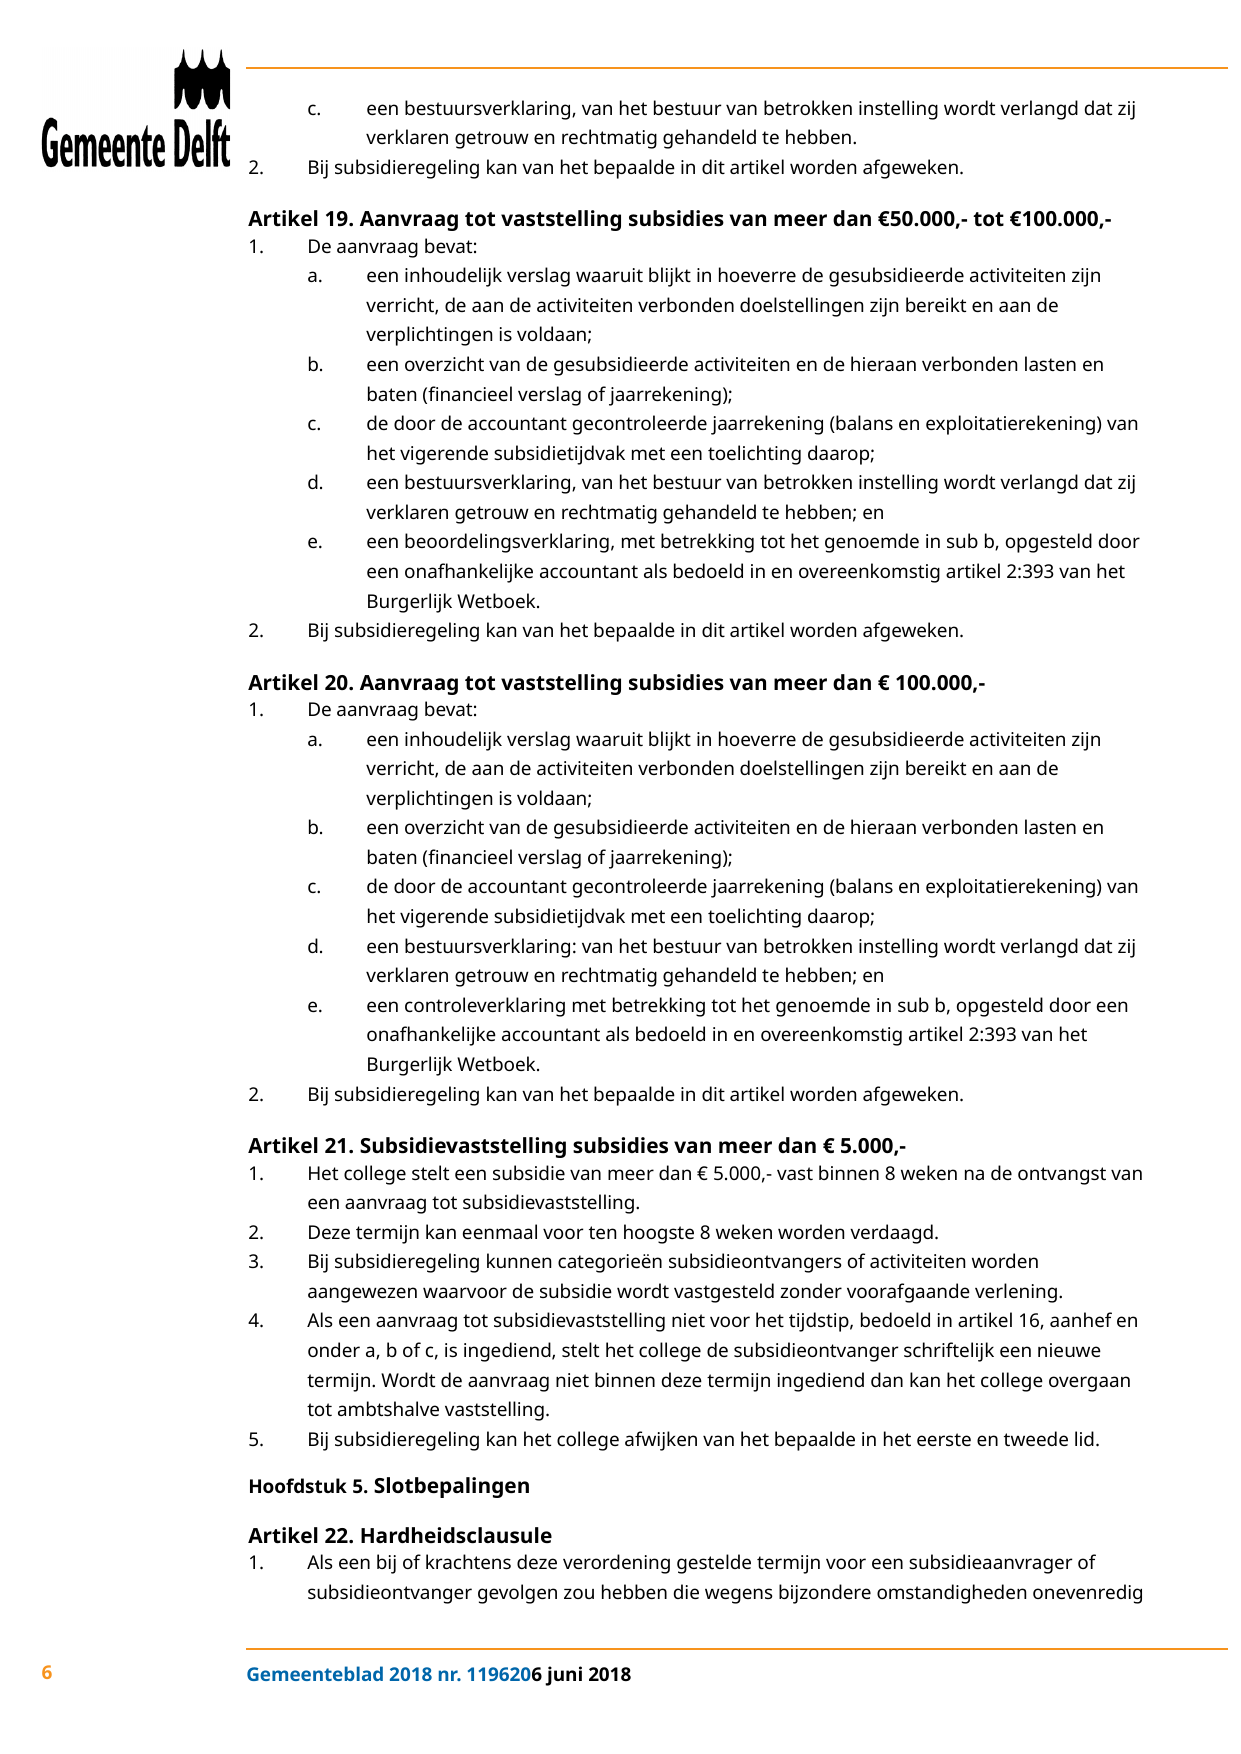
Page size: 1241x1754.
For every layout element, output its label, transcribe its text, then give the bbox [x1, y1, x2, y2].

text Artikel 19. Aanvraag tot vaststelling subsidies van meer dan €50.000,- tot €100.000,- [248, 204, 1152, 233]
list een beoordelingsverklaring, met betrekking tot het genoemde in sub b, opgesteld door een onafhankelijke accountant als bedoeld in en overeenkomstig artikel 2:393 van het Burgerlijk Wetboek. [307, 529, 1152, 613]
text Hoofdstuk 5. Slotbepalingen [248, 1472, 1152, 1500]
list een inhoudelijk verslag waaruit blijkt in hoeverre de gesubsidieerde activiteiten zijn verricht, de aan de activiteiten verbonden doelstellingen zijn bereikt en aan de verplichtingen is voldaan; [307, 726, 1152, 811]
list De aanvraag bevat: [248, 233, 1152, 258]
list Bij subsidieregeling kunnen categorieën subsidieontvangers of activiteiten worden aangewezen waarvoor de subsidie wordt vastgesteld zonder voorafgaande verlening. [248, 1248, 1152, 1304]
text Artikel 20. Aanvraag tot vaststelling subsidies van meer dan € 100.000,- [248, 668, 1152, 696]
list een overzicht van de gesubsidieerde activiteiten en de hieraan verbonden lasten en baten (financieel verslag of jaarrekening); [307, 351, 1152, 406]
list de door de accountant gecontroleerde jaarrekening (balans en exploitatierekening) van het vigerende subsidietijdvak met een toelichting daarop; [307, 410, 1152, 466]
list de door de accountant gecontroleerde jaarrekening (balans en exploitatierekening) van het vigerende subsidietijdvak met een toelichting daarop; [307, 874, 1152, 929]
list Als een bij of krachtens deze verordening gestelde termijn voor een subsidieaanvrager of subsidieontvanger gevolgen zou hebben die wegens bijzondere omstandigheden onevenredig [248, 1549, 1152, 1604]
list Bij subsidieregeling kan het college afwijken van het bepaalde in het eerste en tweede lid. [248, 1426, 1152, 1452]
text Artikel 22. Hardheidsclausule [248, 1521, 1152, 1549]
picture [41, 47, 231, 172]
list een bestuursverklaring: van het bestuur van betrokken instelling wordt verlangd dat zij verklaren getrouw en rechtmatig gehandeld te hebben; en [307, 933, 1152, 988]
list Als een aanvraag tot subsidievaststelling niet voor het tijdstip, bedoeld in artikel 16, aanhef en onder a, b of c, is ingediend, stelt het college de subsidieontvanger schriftelijk een nieuwe termijn. Wordt de aanvraag niet binnen deze termijn ingediend dan kan het college overgaan tot ambtshalve vaststelling. [248, 1308, 1152, 1422]
list een inhoudelijk verslag waaruit blijkt in hoeverre de gesubsidieerde activiteiten zijn verricht, de aan de activiteiten verbonden doelstellingen zijn bereikt en aan de verplichtingen is voldaan; [307, 262, 1152, 347]
list een bestuursverklaring, van het bestuur van betrokken instelling wordt verlangd dat zij verklaren getrouw en rechtmatig gehandeld te hebben. [307, 95, 1152, 150]
list een overzicht van de gesubsidieerde activiteiten en de hieraan verbonden lasten en baten (financieel verslag of jaarrekening); [307, 814, 1152, 870]
list Bij subsidieregeling kan van het bepaalde in dit artikel worden afgeweken. [248, 154, 1152, 180]
list De aanvraag bevat: [248, 696, 1152, 722]
list een bestuursverklaring, van het bestuur van betrokken instelling wordt verlangd dat zij verklaren getrouw en rechtmatig gehandeld te hebben; en [307, 469, 1152, 525]
list Het college stelt een subsidie van meer dan € 5.000,- vast binnen 8 weken na de ontvangst van een aanvraag tot subsidievaststelling. [248, 1160, 1152, 1215]
text Artikel 21. Subsidievaststelling subsidies van meer dan € 5.000,- [248, 1131, 1152, 1160]
list Bij subsidieregeling kan van het bepaalde in dit artikel worden afgeweken. [248, 1081, 1152, 1107]
list Deze termijn kan eenmaal voor ten hoogste 8 weken worden verdaagd. [248, 1219, 1152, 1244]
list Bij subsidieregeling kan van het bepaalde in dit artikel worden afgeweken. [248, 617, 1152, 643]
list een controleverklaring met betrekking tot het genoemde in sub b, opgesteld door een onafhankelijke accountant als bedoeld in en overeenkomstig artikel 2:393 van het Burgerlijk Wetboek. [307, 992, 1152, 1077]
